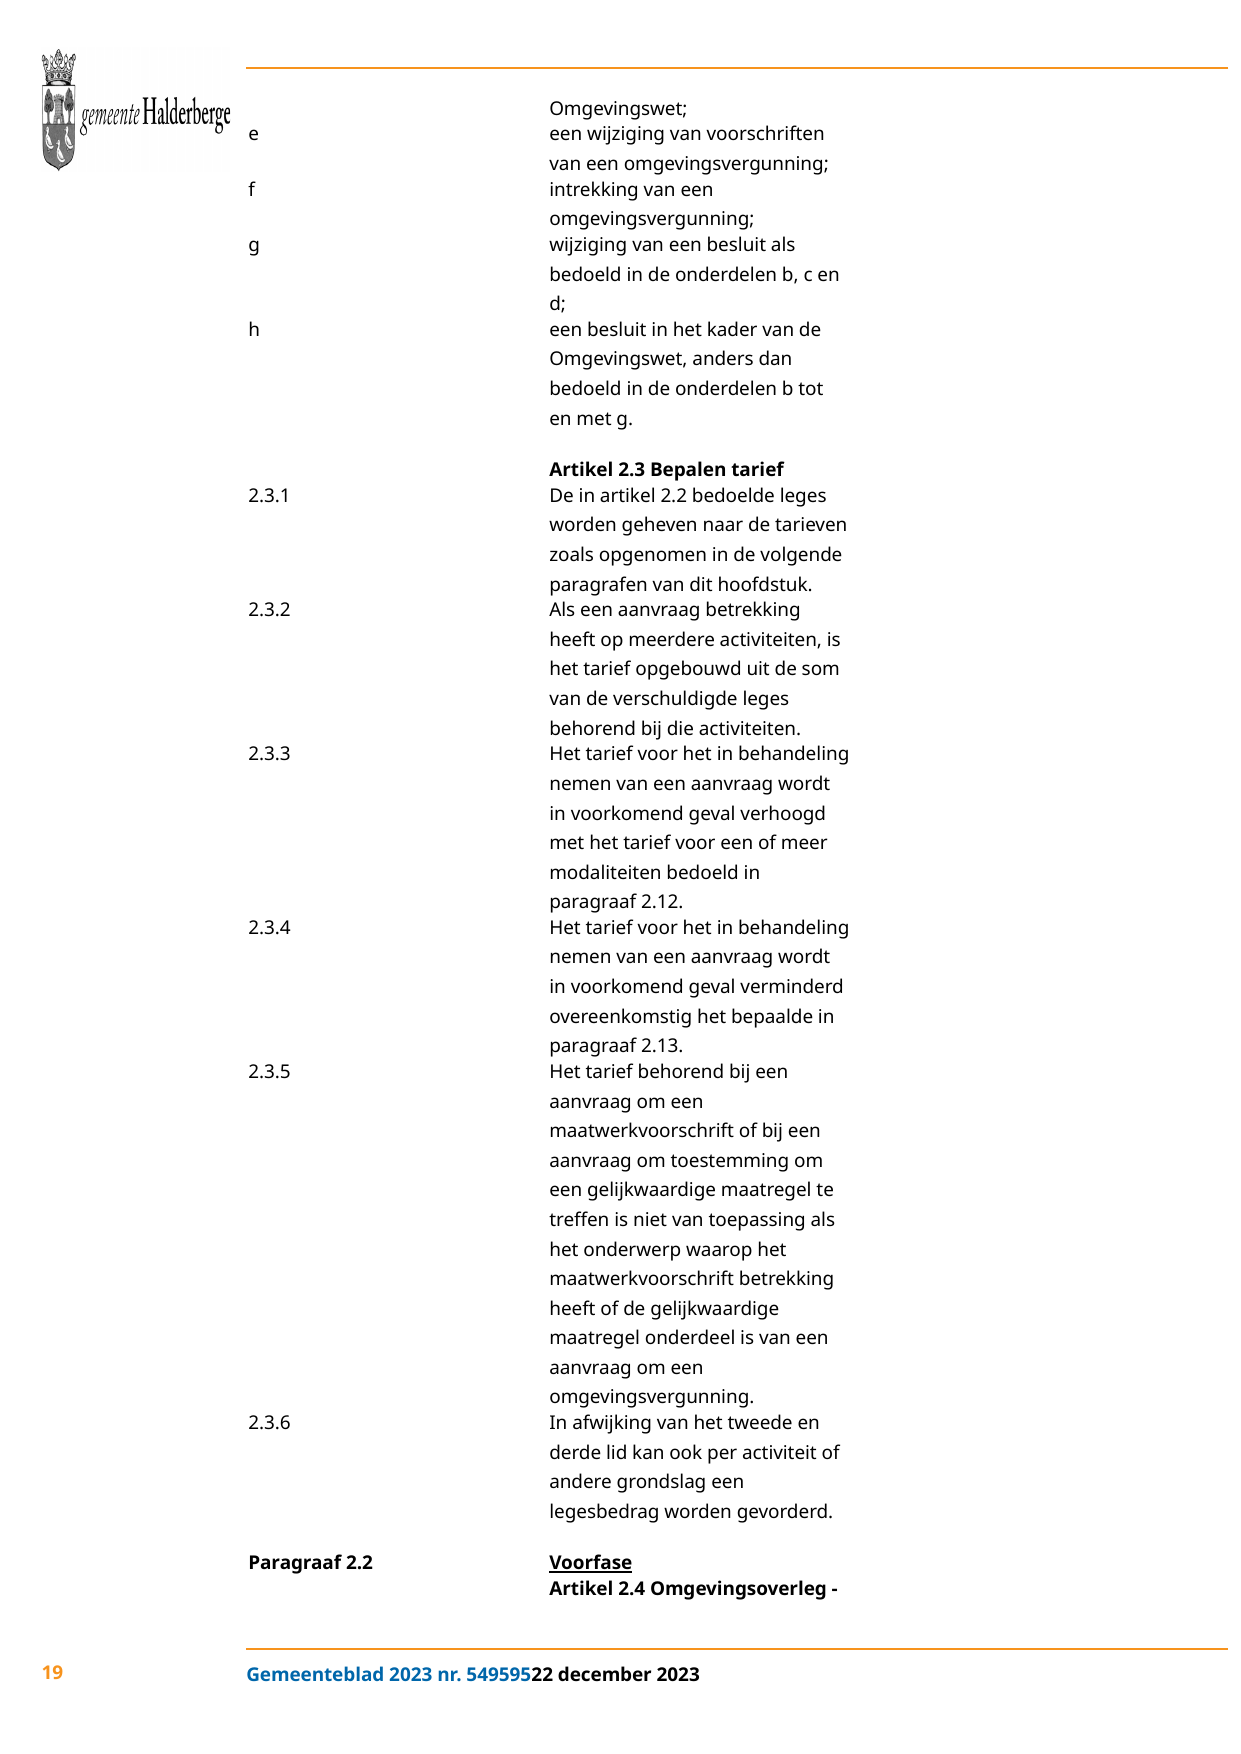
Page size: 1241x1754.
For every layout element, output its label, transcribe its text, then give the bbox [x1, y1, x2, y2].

table_cell e [248, 121, 549, 176]
table_cell Artikel 2.3 Bepalen tarief [549, 456, 850, 482]
table_cell In afwijking van het tweede en derde lid kan ook per activiteit of andere grondslag een legesbedrag worden gevorderd. [549, 1409, 850, 1524]
table_cell Paragraaf 2.2 [248, 1550, 549, 1575]
table_cell [248, 1524, 549, 1549]
table_cell [850, 741, 1152, 914]
table_cell [850, 1524, 1152, 1549]
table_cell een besluit in het kader van de Omgevingswet, anders dan bedoeld in de onderdelen b tot en met g. [549, 316, 850, 431]
table_cell h [248, 316, 549, 431]
table_cell g [248, 231, 549, 316]
table_cell een wijziging van voorschriften van een omgevingsvergunning; [549, 121, 850, 176]
table_cell 2.3.2 [248, 596, 549, 741]
table_cell [850, 316, 1152, 431]
table_cell [850, 1409, 1152, 1524]
table_cell Artikel 2.4 Omgevingsoverleg [549, 1575, 850, 1601]
table_cell [850, 231, 1152, 316]
table_cell 2.3.1 [248, 482, 549, 596]
table_cell [850, 1575, 1152, 1601]
picture [41, 47, 231, 172]
table_cell [850, 431, 1152, 456]
table_cell Het tarief voor het in behandeling nemen van een aanvraag wordt in voorkomend geval verhoogd met het tarief voor een of meer modaliteiten bedoeld in paragraaf 2.12. [549, 741, 850, 914]
table_cell intrekking van een omgevingsvergunning; [549, 176, 850, 231]
table_cell wijziging van een besluit als bedoeld in de onderdelen b, c en d; [549, 231, 850, 316]
table_cell [850, 1058, 1152, 1409]
table_cell 2.3.3 [248, 741, 549, 914]
table_cell 2.3.5 [248, 1058, 549, 1409]
table_cell [850, 121, 1152, 176]
table_cell [850, 596, 1152, 741]
table_cell Voorfase [549, 1550, 850, 1575]
table_cell [549, 431, 850, 456]
table_cell Het tarief voor het in behandeling nemen van een aanvraag wordt in voorkomend geval verminderd overeenkomstig het bepaalde in paragraaf 2.13. [549, 914, 850, 1058]
table_cell [850, 456, 1152, 482]
table_cell 2.3.6 [248, 1409, 549, 1524]
table_cell [850, 176, 1152, 231]
table_cell [850, 95, 1152, 121]
table_cell [850, 482, 1152, 596]
table_cell Het tarief behorend bij een aanvraag om een maatwerkvoorschrift of bij een aanvraag om toestemming om een gelijkwaardige maatregel te treffen is niet van toepassing als het onderwerp waarop het maatwerkvoorschrift betrekking heeft of de gelijkwaardige maatregel onderdeel is van een aanvraag om een omgevingsvergunning. [549, 1058, 850, 1409]
table_cell De in artikel 2.2 bedoelde leges worden geheven naar de tarieven zoals opgenomen in de volgende paragrafen van dit hoofdstuk. [549, 482, 850, 596]
table_cell Als een aanvraag betrekking heeft op meerdere activiteiten, is het tarief opgebouwd uit de som van de verschuldigde leges behorend bij die activiteiten. [549, 596, 850, 741]
table_cell [549, 1524, 850, 1549]
table_cell [248, 431, 549, 456]
table_cell f [248, 176, 549, 231]
table_cell [248, 95, 549, 121]
table_cell [850, 914, 1152, 1058]
table_cell Omgevingswet; [549, 95, 850, 121]
table_cell [850, 1550, 1152, 1575]
table_cell [248, 1575, 549, 1601]
table_cell 2.3.4 [248, 914, 549, 1058]
table_cell [248, 456, 549, 482]
